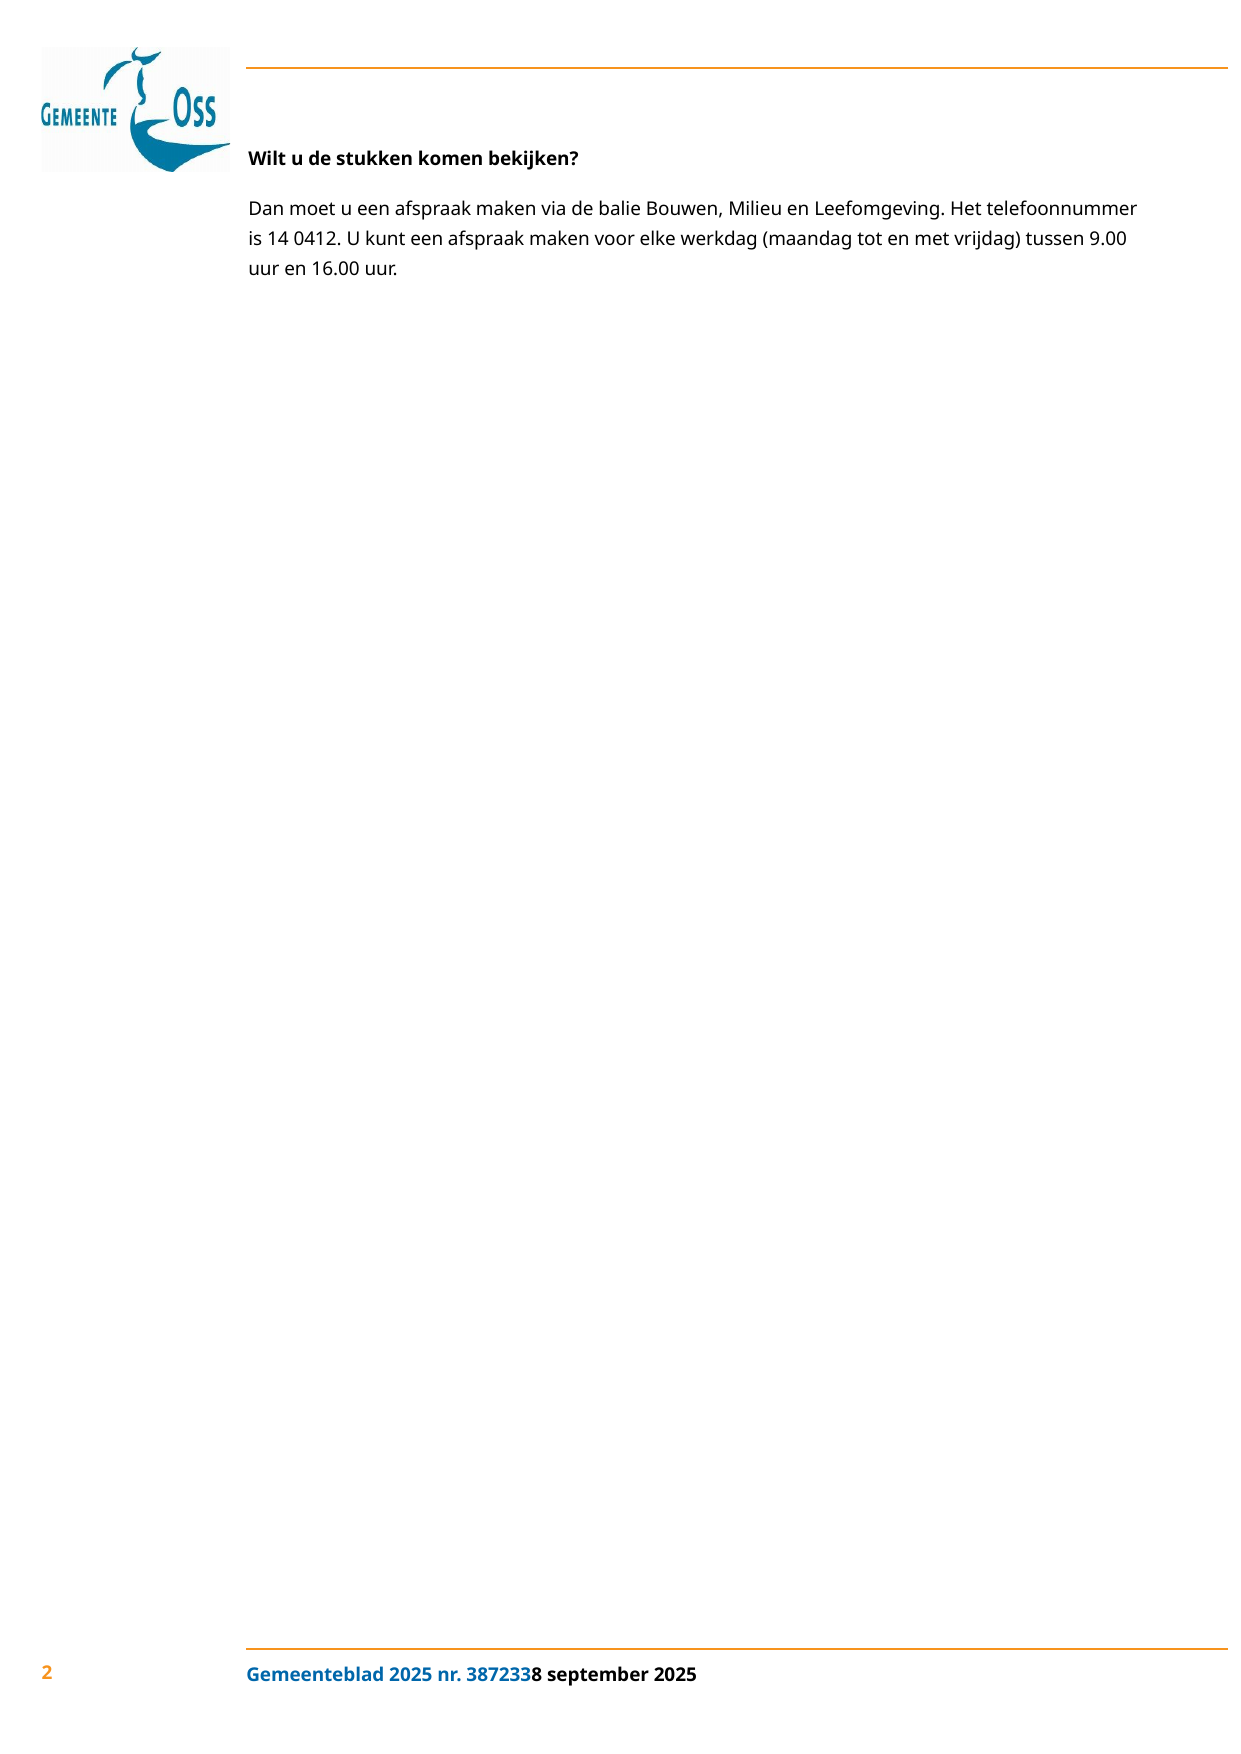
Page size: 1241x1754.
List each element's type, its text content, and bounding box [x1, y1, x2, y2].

text Dan moet u een afspraak maken via de balie Bouwen, Milieu en Leefomgeving. Het telefoonnummer is 14 0412. U kunt een afspraak maken voor elke werkdag (maandag tot en met vrijdag) tussen 9.00 uur en 16.00 uur. [248, 196, 1152, 281]
picture [41, 47, 231, 172]
text Wilt u de stukken komen bekijken? [248, 145, 1152, 171]
